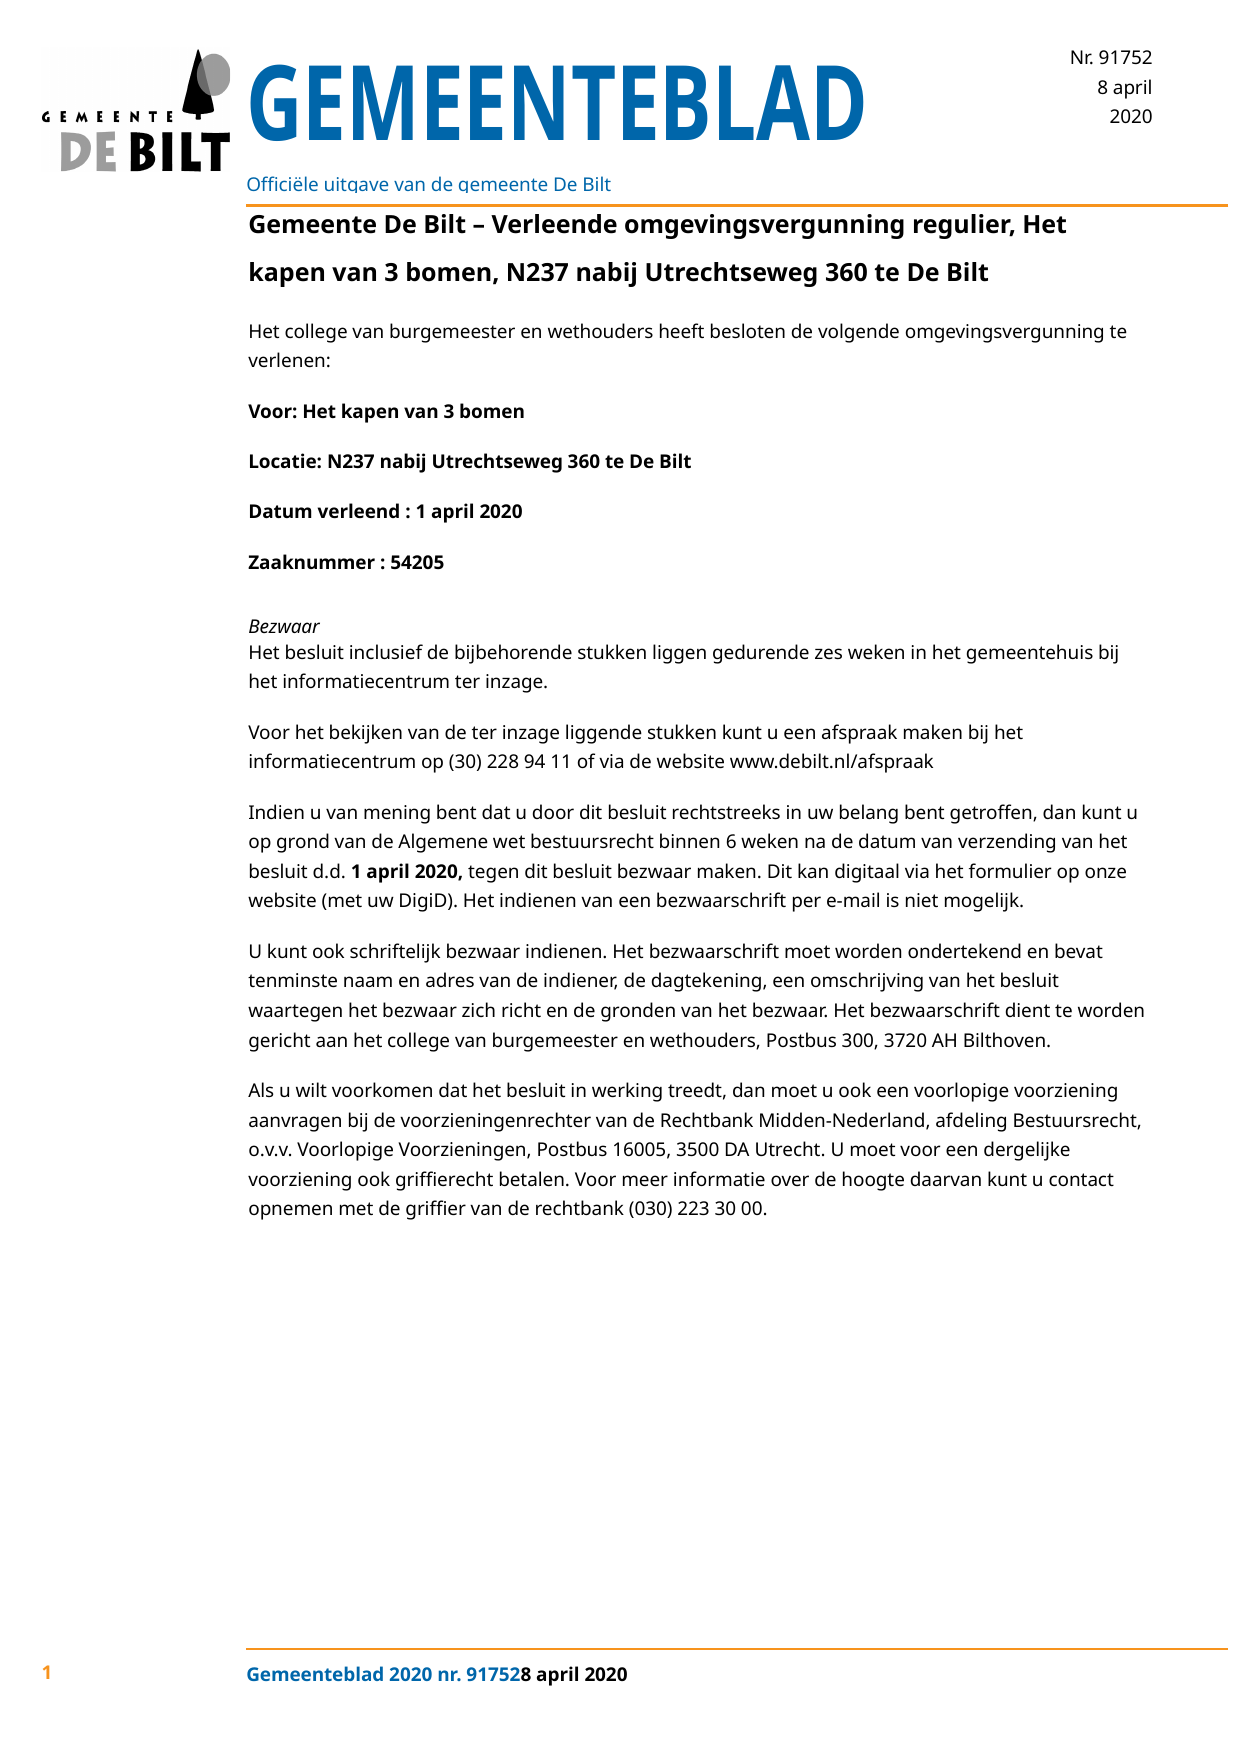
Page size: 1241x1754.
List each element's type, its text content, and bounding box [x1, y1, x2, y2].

text Datum verleend : 1 april 2020 [248, 499, 1152, 524]
text Indien u van mening bent dat u door dit besluit rechtstreeks in uw belang bent getroffen, dan kunt u op grond van de Algemene wet bestuursrecht binnen 6 weken na de datum van verzending van het besluit d.d. 1 april 2020, tegen dit besluit bezwaar maken. Dit kan digitaal via het formulier op onze website (met uw DigiD). Het indienen van een bezwaarschrift per e-mail is niet mogelijk. [248, 799, 1152, 913]
text Locatie: N237 nabij Utrechtseweg 360 te De Bilt [248, 448, 1152, 474]
text Als u wilt voorkomen dat het besluit in werking treedt, dan moet u ook een voorlopige voorziening aanvragen bij de voorzieningenrechter van de Rechtbank Midden-Nederland, afdeling Bestuursrecht, o.v.v. Voorlopige Voorzieningen, Postbus 16005, 3500 DA Utrecht. U moet voor een dergelijke voorziening ook griffierecht betalen. Voor meer informatie over de hoogte daarvan kunt u contact opnemen met de griffier van de rechtbank (030) 223 30 00. [248, 1077, 1152, 1221]
picture [41, 47, 231, 172]
text U kunt ook schriftelijk bezwaar indienen. Het bezwaarschrift moet worden ondertekend en bevat tenminste naam en adres van de indiener, de dagtekening, een omschrijving van het besluit waartegen het bezwaar zich richt en de gronden van het bezwaar. Het bezwaarschrift dient te worden gericht aan het college van burgemeester en wethouders, Postbus 300, 3720 AH Bilthoven. [248, 938, 1152, 1052]
text Het besluit inclusief de bijbehorende stukken liggen gedurende zes weken in het gemeentehuis bij het informatiecentrum ter inzage. [248, 639, 1152, 694]
text Zaaknummer : 54205 [248, 549, 1152, 575]
text Voor het bekijken van de ter inzage liggende stukken kunt u een afspraak maken bij het informatiecentrum op (30) 228 94 11 of via de website www.debilt.nl/afspraak [248, 719, 1152, 774]
text Het college van burgemeester en wethouders heeft besloten de volgende omgevingsvergunning te verlenen: [248, 318, 1152, 373]
text Gemeente De Bilt – Verleende omgevingsvergunning regulier, Het kapen van 3 bomen, N237 nabij Utrechtseweg 360 te De Bilt [248, 207, 1152, 288]
text Voor: Het kapen van 3 bomen [248, 398, 1152, 424]
text Bezwaar [248, 613, 1152, 639]
